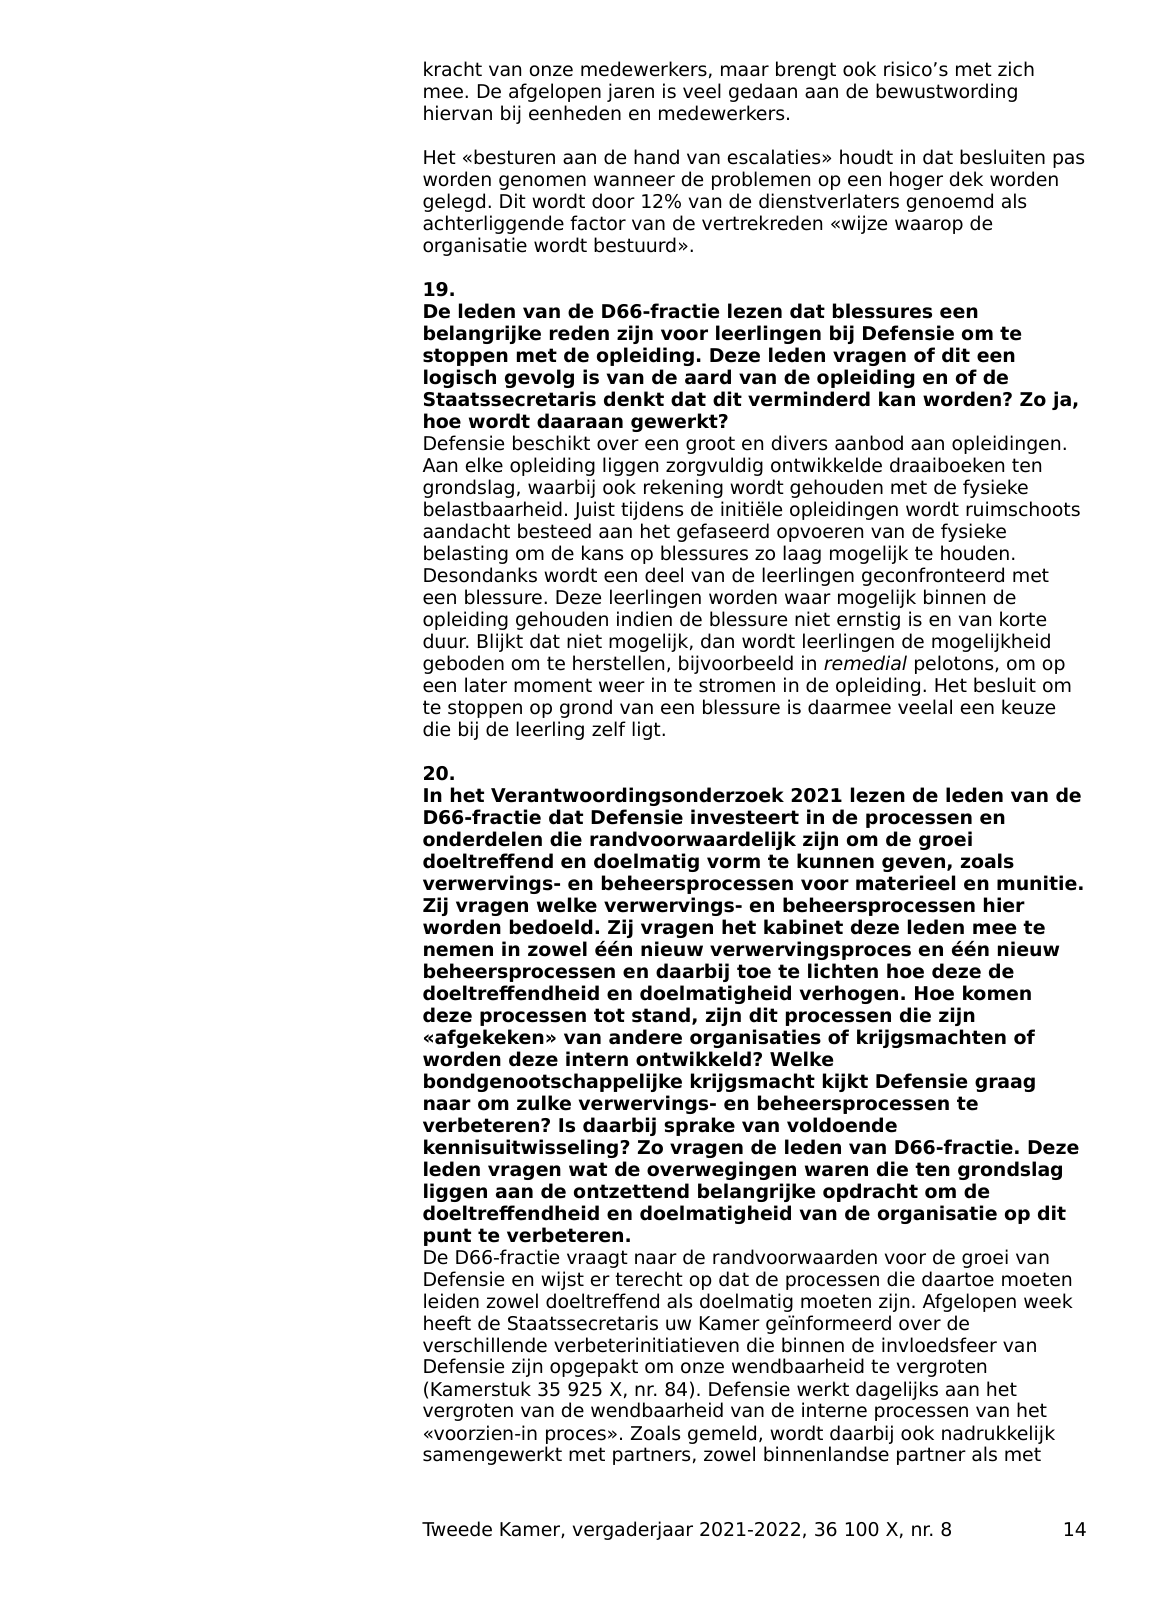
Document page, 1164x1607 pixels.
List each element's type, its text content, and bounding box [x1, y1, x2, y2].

text kracht van onze medewerkers, maar brengt ook risico’s met zich mee. De afgelopen jaren is veel gedaan aan de bewustwording hiervan bij eenheden en medewerkers. [422, 59, 1087, 125]
text Defensie beschikt over een groot en divers aanbod aan opleidingen. Aan elke opleiding liggen zorgvuldig ontwikkelde draaiboeken ten grondslag, waarbij ook rekening wordt gehouden met de fysieke belastbaarheid. Juist tijdens de initiële opleidingen wordt ruimschoots aandacht besteed aan het gefaseerd opvoeren van de fysieke belasting om de kans op blessures zo laag mogelijk te houden. Desondanks wordt een deel van de leerlingen geconfronteerd met een blessure. Deze leerlingen worden waar mogelijk binnen de opleiding gehouden indien de blessure niet ernstig is en van korte duur. Blijkt dat niet mogelijk, dan wordt leerlingen de mogelijkheid geboden om te herstellen, bijvoorbeeld in remedial pelotons, om op een later moment weer in te stromen in de opleiding. Het besluit om te stoppen op grond van een blessure is daarmee veelal een keuze die bij de leerling zelf ligt. [422, 433, 1087, 741]
text 20. [422, 763, 1087, 785]
text Het «besturen aan de hand van escalaties» houdt in dat besluiten pas worden genomen wanneer de problemen op een hoger dek worden gelegd. Dit wordt door 12% van de dienstverlaters genoemd als achterliggende factor van de vertrekreden «wijze waarop de organisatie wordt bestuurd». [422, 147, 1087, 257]
text De leden van de D66-fractie lezen dat blessures een belangrijke reden zijn voor leerlingen bij Defensie om te stoppen met de opleiding. Deze leden vragen of dit een logisch gevolg is van de aard van de opleiding en of de Staatssecretaris denkt dat dit verminderd kan worden? Zo ja, hoe wordt daaraan gewerkt? [422, 301, 1087, 433]
text De D66-fractie vraagt naar de randvoorwaarden voor de groei van Defensie en wijst er terecht op dat de processen die daartoe moeten leiden zowel doeltreffend als doelmatig moeten zijn. Afgelopen week heeft de Staatssecretaris uw Kamer geïnformeerd over de verschillende verbeterinitiatieven die binnen de invloedsfeer van Defensie zijn opgepakt om onze wendbaarheid te vergroten (Kamerstuk 35 925 X, nr. 84). Defensie werkt dagelijks aan het vergroten van de wendbaarheid van de interne processen van het «voorzien-in proces». Zoals gemeld, wordt daarbij ook nadrukkelijk samengewerkt met partners, zowel binnenlandse partner als met [422, 1247, 1087, 1466]
text 19. [422, 279, 1087, 301]
text In het Verantwoordingsonderzoek 2021 lezen de leden van de D66-fractie dat Defensie investeert in de processen en onderdelen die randvoorwaardelijk zijn om de groei doeltreffend en doelmatig vorm te kunnen geven, zoals verwervings- en beheersprocessen voor materieel en munitie. Zij vragen welke verwervings- en beheersprocessen hier worden bedoeld. Zij vragen het kabinet deze leden mee te nemen in zowel één nieuw verwervingsproces en één nieuw beheersprocessen en daarbij toe te lichten hoe deze de doeltreffendheid en doelmatigheid verhogen. Hoe komen deze processen tot stand, zijn dit processen die zijn «afgekeken» van andere organisaties of krijgsmachten of worden deze intern ontwikkeld? Welke bondgenootschappelijke krijgsmacht kijkt Defensie graag naar om zulke verwervings- en beheersprocessen te verbeteren? Is daarbij sprake van voldoende kennisuitwisseling? Zo vragen de leden van D66-fractie. Deze leden vragen wat de overwegingen waren die ten grondslag liggen aan de ontzettend belangrijke opdracht om de doeltreffendheid en doelmatigheid van de organisatie op dit punt te verbeteren. [422, 785, 1087, 1247]
